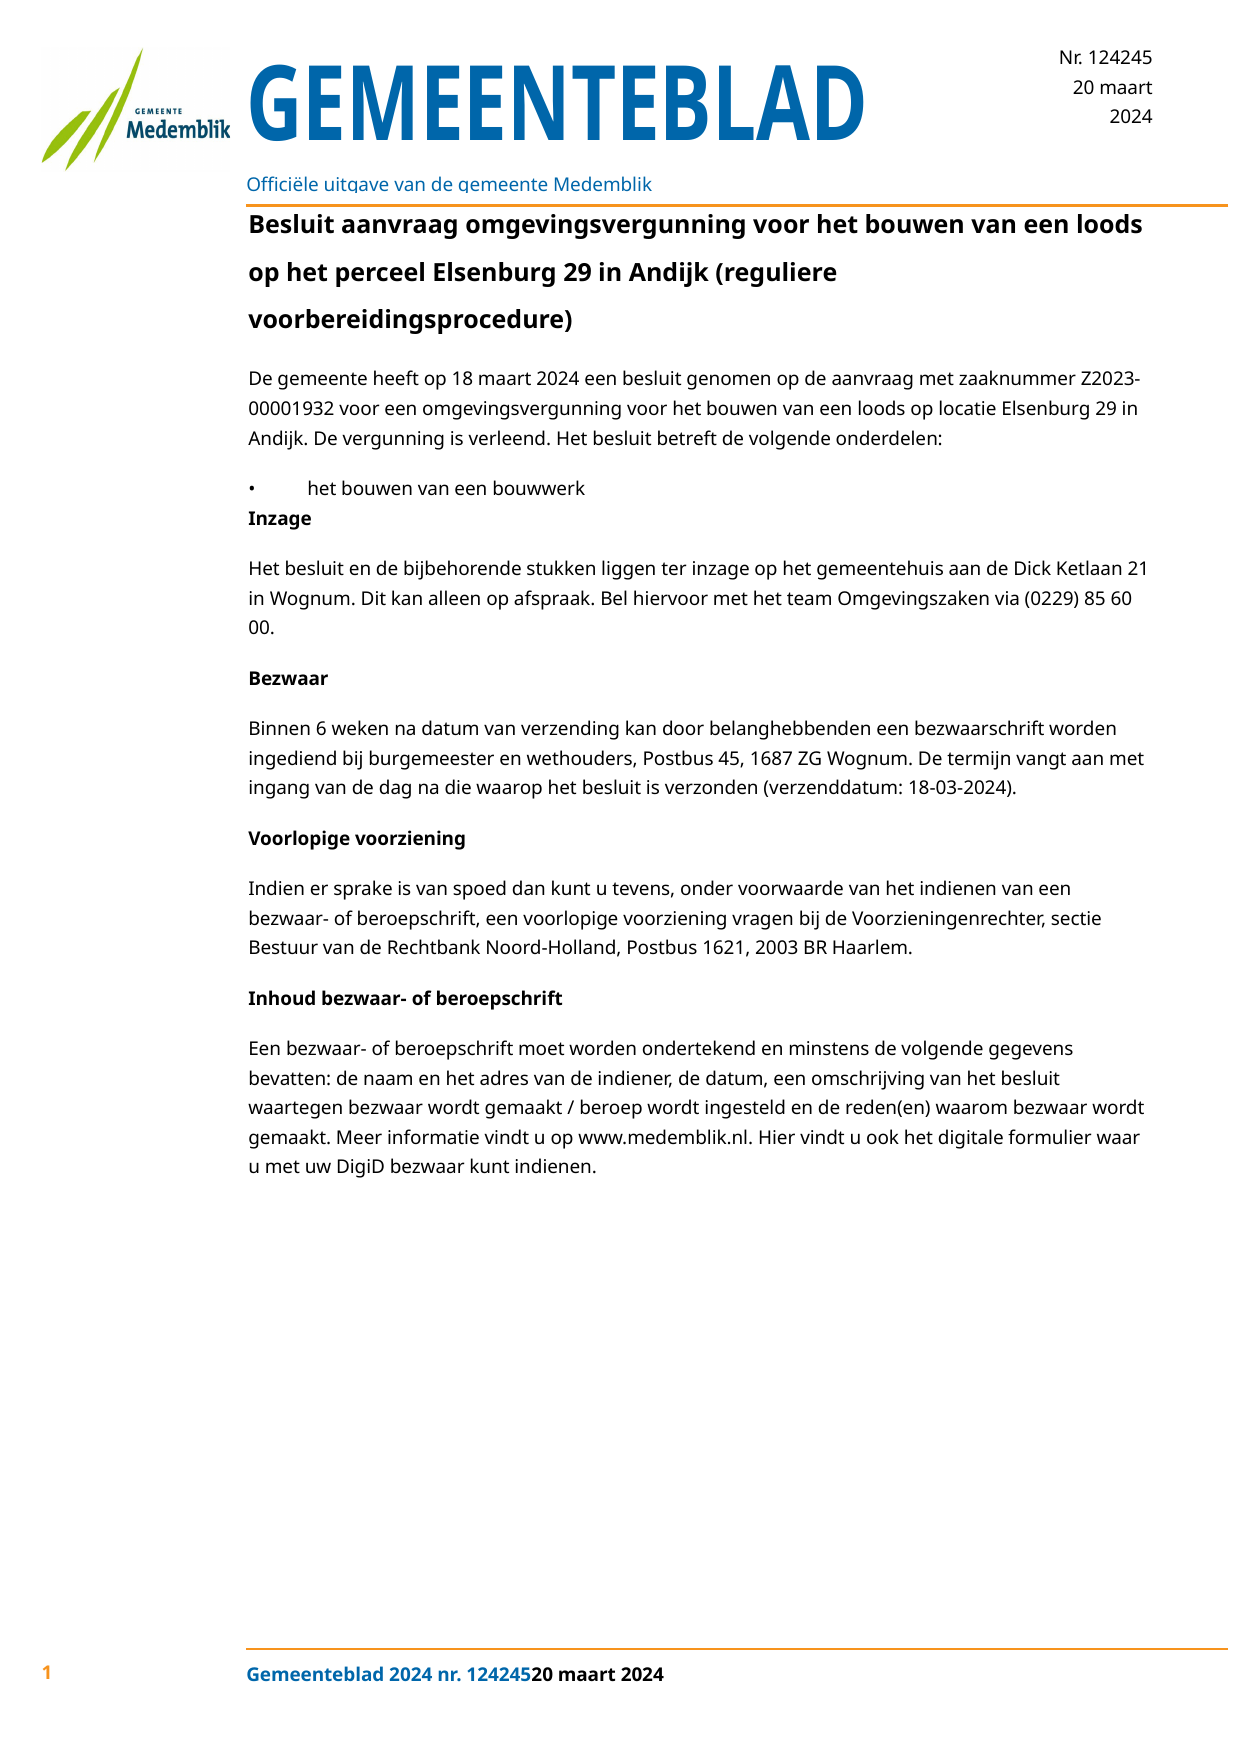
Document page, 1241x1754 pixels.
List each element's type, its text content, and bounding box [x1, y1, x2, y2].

text Binnen 6 weken na datum van verzending kan door belanghebbenden een bezwaarschrift worden ingediend bij burgemeester en wethouders, Postbus 45, 1687 ZG Wognum. De termijn vangt aan met ingang van de dag na die waarop het besluit is verzonden (verzenddatum: 18-03-2024). [248, 715, 1152, 800]
list het bouwen van een bouwwerk [248, 475, 1152, 501]
text Bezwaar [248, 665, 1152, 690]
text Besluit aanvraag omgevingsvergunning voor het bouwen van een loods op het perceel Elsenburg 29 in Andijk (reguliere voorbereidingsprocedure) [248, 207, 1152, 336]
text Inhoud bezwaar- of beroepschrift [248, 985, 1152, 1010]
picture [41, 47, 231, 172]
text Een bezwaar- of beroepschrift moet worden ondertekend en minstens de volgende gegevens bevatten: de naam en het adres van de indiener, de datum, een omschrijving van het besluit waartegen bezwaar wordt gemaakt / beroep wordt ingesteld en de reden(en) waarom bezwaar wordt gemaakt. Meer informatie vindt u op www.medemblik.nl. Hier vindt u ook het digitale formulier waar u met uw DigiD bezwaar kunt indienen. [248, 1035, 1152, 1179]
text Het besluit en de bijbehorende stukken liggen ter inzage op het gemeentehuis aan de Dick Ketlaan 21 in Wognum. Dit kan alleen op afspraak. Bel hiervoor met het team Omgevingszaken via (0229) 85 60 00. [248, 555, 1152, 640]
text De gemeente heeft op 18 maart 2024 een besluit genomen op de aanvraag met zaaknummer Z2023-00001932 voor een omgevingsvergunning voor het bouwen van een loods op locatie Elsenburg 29 in Andijk. De vergunning is verleend. Het besluit betreft de volgende onderdelen: [248, 366, 1152, 450]
text Indien er sprake is van spoed dan kunt u tevens, onder voorwaarde van het indienen van een bezwaar- of beroepschrift, een voorlopige voorziening vragen bij de Voorzieningenrechter, sectie Bestuur van de Rechtbank Noord-Holland, Postbus 1621, 2003 BR Haarlem. [248, 875, 1152, 960]
text Voorlopige voorziening [248, 825, 1152, 850]
text Inzage [248, 505, 1152, 530]
